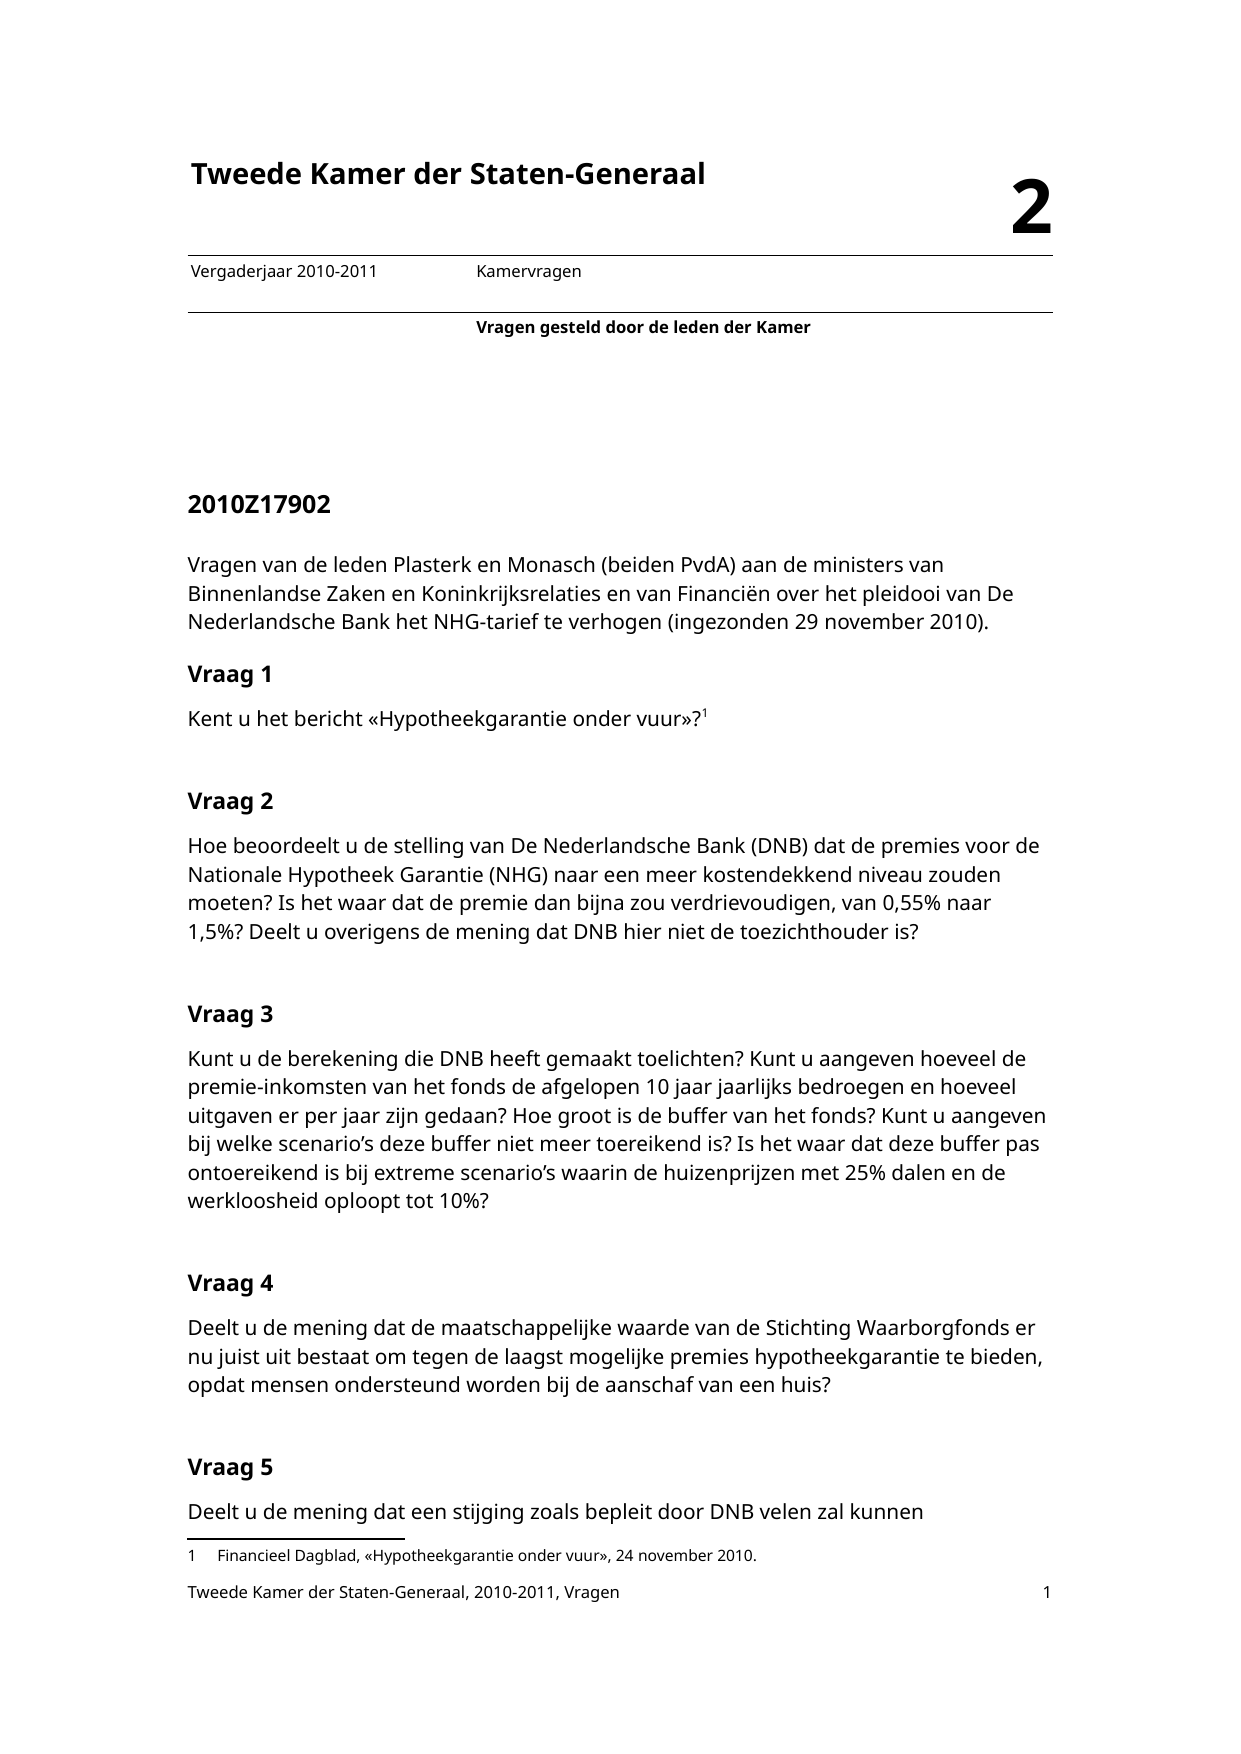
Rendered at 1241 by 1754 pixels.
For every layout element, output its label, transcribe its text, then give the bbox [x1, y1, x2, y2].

text Vragen van de leden Plasterk en Monasch (beiden PvdA) aan de ministers van Binnenlandse Zaken en Koninkrijksrelaties en van Financiën over het pleidooi van De Nederlandsche Bank het NHG-tarief te verhogen (ingezonden 29 november 2010). [187, 550, 1053, 636]
text Kent u het bericht «Hypotheekgarantie onder vuur»? [187, 704, 1053, 733]
subtitle Vraag 3 [187, 998, 1053, 1029]
subtitle Vraag 4 [187, 1267, 1053, 1298]
subtitle Vraag 2 [187, 785, 1053, 817]
text Deelt u de mening dat een stijging zoals bepleit door DNB velen zal kunnen [187, 1497, 1053, 1526]
table_header Tweede Kamer der Staten-Generaal [188, 150, 879, 255]
text Financieel Dagblad, «Hypotheekgarantie onder vuur», 24 november 2010. [187, 1538, 1053, 1566]
text Hoe beoordeelt u de stelling van De Nederlandsche Bank (DNB) dat de premies voor de Nationale Hypotheek Garantie (NHG) naar een meer kostendekkend niveau zouden moeten? Is het waar dat de premie dan bijna zou verdrievoudigen, van 0,55% naar 1,5%? Deelt u overigens de mening dat DNB hier niet de toezichthouder is? [187, 832, 1053, 945]
table_cell Vergaderjaar 2010-2011 [188, 256, 473, 312]
table_cell Kamervragen [473, 256, 1053, 312]
table_header 2 [880, 150, 1053, 255]
subtitle Vraag 1 [187, 658, 1053, 689]
table_cell [188, 313, 473, 339]
subtitle Vraag 5 [187, 1451, 1053, 1482]
text Kunt u de berekening die DNB heeft gemaakt toelichten? Kunt u aangeven hoeveel de premie-inkomsten van het fonds de afgelopen 10 jaar jaarlijks bedroegen en hoeveel uitgaven er per jaar zijn gedaan? Hoe groot is de buffer van het fonds? Kunt u aangeven bij welke scenario’s deze buffer niet meer toereikend is? Is het waar dat deze buffer pas ontoereikend is bij extreme scenario’s waarin de huizenprijzen met 25% dalen en de werkloosheid oploopt tot 10%? [187, 1044, 1053, 1215]
text Deelt u de mening dat de maatschappelijke waarde van de Stichting Waarborgfonds er nu juist uit bestaat om tegen de laagst mogelijke premies hypotheekgarantie te bieden, opdat mensen ondersteund worden bij de aanschaf van een huis? [187, 1313, 1053, 1399]
text 2010Z17902 [187, 487, 1053, 521]
table_cell Vragen gesteld door de leden der Kamer [473, 313, 1053, 339]
